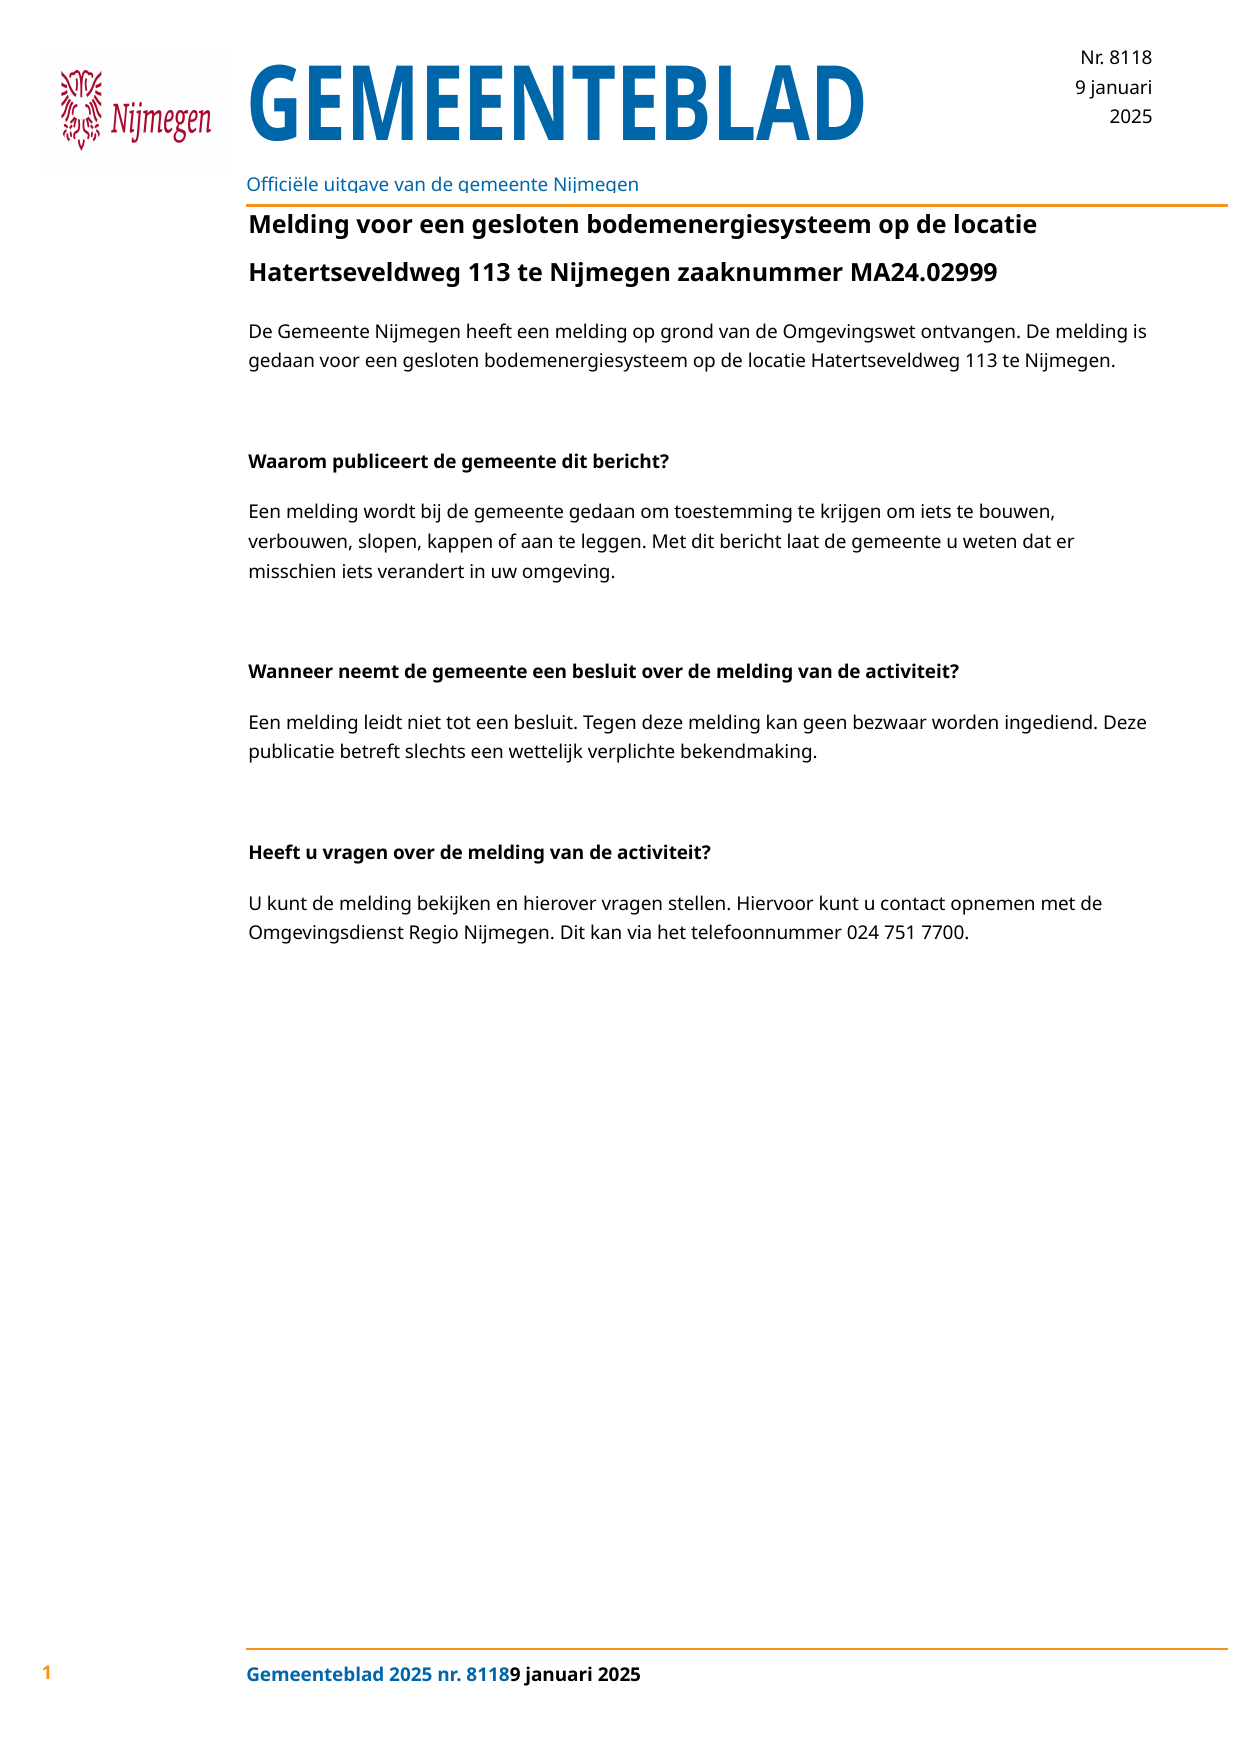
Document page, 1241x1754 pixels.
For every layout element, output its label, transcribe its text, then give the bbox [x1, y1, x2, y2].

text Wanneer neemt de gemeente een besluit over de melding van de activiteit? [248, 659, 1152, 684]
text Een melding wordt bij de gemeente gedaan om toestemming te krijgen om iets te bouwen, verbouwen, slopen, kappen of aan te leggen. Met dit bericht laat de gemeente u weten dat er misschien iets verandert in uw omgeving. [248, 499, 1152, 584]
text Heeft u vragen over de melding van de activiteit? [248, 839, 1152, 865]
text De Gemeente Nijmegen heeft een melding op grond van de Omgevingswet ontvangen. De melding is gedaan voor een gesloten bodemenergiesysteem op de locatie Hatertseveldweg 113 te Nijmegen. [248, 318, 1152, 373]
text U kunt de melding bekijken en hierover vragen stellen. Hiervoor kunt u contact opnemen met de Omgevingsdienst Regio Nijmegen. Dit kan via het telefoonnummer 024 751 7700. [248, 890, 1152, 945]
text Waarom publiceert de gemeente dit bericht? [248, 448, 1152, 474]
text Een melding leidt niet tot een besluit. Tegen deze melding kan geen bezwaar worden ingediend. Deze publicatie betreft slechts een wettelijk verplichte bekendmaking. [248, 709, 1152, 764]
picture [41, 47, 231, 172]
text Melding voor een gesloten bodemenergiesysteem op de locatie Hatertseveldweg 113 te Nijmegen zaaknummer MA24.02999 [248, 207, 1152, 288]
